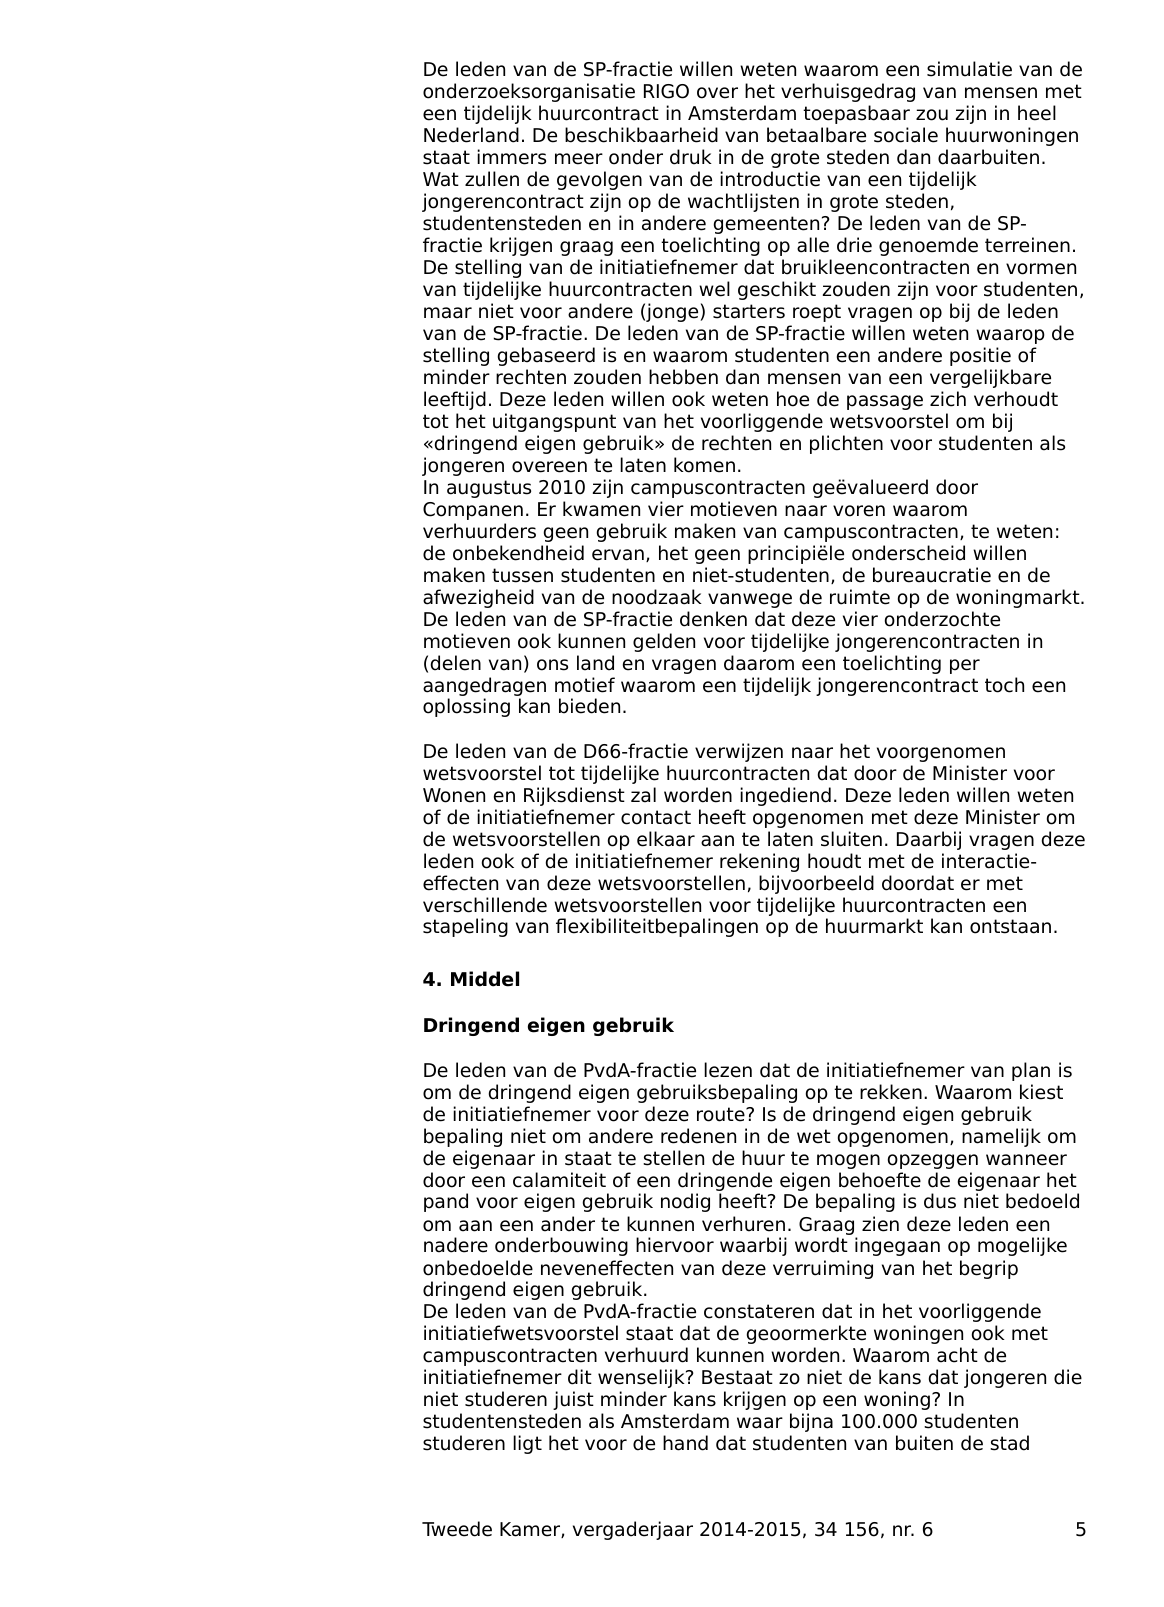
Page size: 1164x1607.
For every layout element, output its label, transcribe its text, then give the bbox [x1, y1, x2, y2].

text De leden van de PvdA-fractie lezen dat de initiatiefnemer van plan is om de dringend eigen gebruiksbepaling op te rekken. Waarom kiest de initiatiefnemer voor deze route? Is de dringend eigen gebruik bepaling niet om andere redenen in de wet opgenomen, namelijk om de eigenaar in staat te stellen de huur te mogen opzeggen wanneer door een calamiteit of een dringende eigen behoefte de eigenaar het pand voor eigen gebruik nodig heeft? De bepaling is dus niet bedoeld om aan een ander te kunnen verhuren. Graag zien deze leden een nadere onderbouwing hiervoor waarbij wordt ingegaan op mogelijke onbedoelde neveneffecten van deze verruiming van het begrip dringend eigen gebruik. [422, 1059, 1087, 1301]
text In augustus 2010 zijn campuscontracten geëvalueerd door Companen. Er kwamen vier motieven naar voren waarom verhuurders geen gebruik maken van campuscontracten, te weten: de onbekendheid ervan, het geen principiële onderscheid willen maken tussen studenten en niet-studenten, de bureaucratie en de afwezigheid van de noodzaak vanwege de ruimte op de woningmarkt. De leden van de SP-fractie denken dat deze vier onderzochte motieven ook kunnen gelden voor tijdelijke jongerencontracten in (delen van) ons land en vragen daarom een toelichting per aangedragen motief waarom een tijdelijk jongerencontract toch een oplossing kan bieden. [422, 477, 1087, 718]
text De leden van de D66-fractie verwijzen naar het voorgenomen wetsvoorstel tot tijdelijke huurcontracten dat door de Minister voor Wonen en Rijksdienst zal worden ingediend. Deze leden willen weten of de initiatiefnemer contact heeft opgenomen met deze Minister om de wetsvoorstellen op elkaar aan te laten sluiten. Daarbij vragen deze leden ook of de initiatiefnemer rekening houdt met de interactie-effecten van deze wetsvoorstellen, bijvoorbeeld doordat er met verschillende wetsvoorstellen voor tijdelijke huurcontracten een stapeling van flexibiliteitbepalingen op de huurmarkt kan ontstaan. [422, 741, 1087, 938]
text De stelling van de initiatiefnemer dat bruikleencontracten en vormen van tijdelijke huurcontracten wel geschikt zouden zijn voor studenten, maar niet voor andere (jonge) starters roept vragen op bij de leden van de SP-fractie. De leden van de SP-fractie willen weten waarop de stelling gebaseerd is en waarom studenten een andere positie of minder rechten zouden hebben dan mensen van een vergelijkbare leeftijd. Deze leden willen ook weten hoe de passage zich verhoudt tot het uitgangspunt van het voorliggende wetsvoorstel om bij «dringend eigen gebruik» de rechten en plichten voor studenten als jongeren overeen te laten komen. [422, 257, 1087, 477]
text De leden van de SP-fractie willen weten waarom een simulatie van de onderzoeksorganisatie RIGO over het verhuisgedrag van mensen met een tijdelijk huurcontract in Amsterdam toepasbaar zou zijn in heel Nederland. De beschikbaarheid van betaalbare sociale huurwoningen staat immers meer onder druk in de grote steden dan daarbuiten. Wat zullen de gevolgen van de introductie van een tijdelijk jongerencontract zijn op de wachtlijsten in grote steden, studentensteden en in andere gemeenten? De leden van de SP-fractie krijgen graag een toelichting op alle drie genoemde terreinen. [422, 59, 1087, 257]
subtitle Dringend eigen gebruik [422, 1015, 1087, 1037]
subtitle 4. Middel [422, 968, 1087, 990]
text De leden van de PvdA-fractie constateren dat in het voorliggende initiatiefwetsvoorstel staat dat de geoormerkte woningen ook met campuscontracten verhuurd kunnen worden. Waarom acht de initiatiefnemer dit wenselijk? Bestaat zo niet de kans dat jongeren die niet studeren juist minder kans krijgen op een woning? In studentensteden als Amsterdam waar bijna 100.000 studenten studeren ligt het voor de hand dat studenten van buiten de stad [422, 1301, 1087, 1455]
